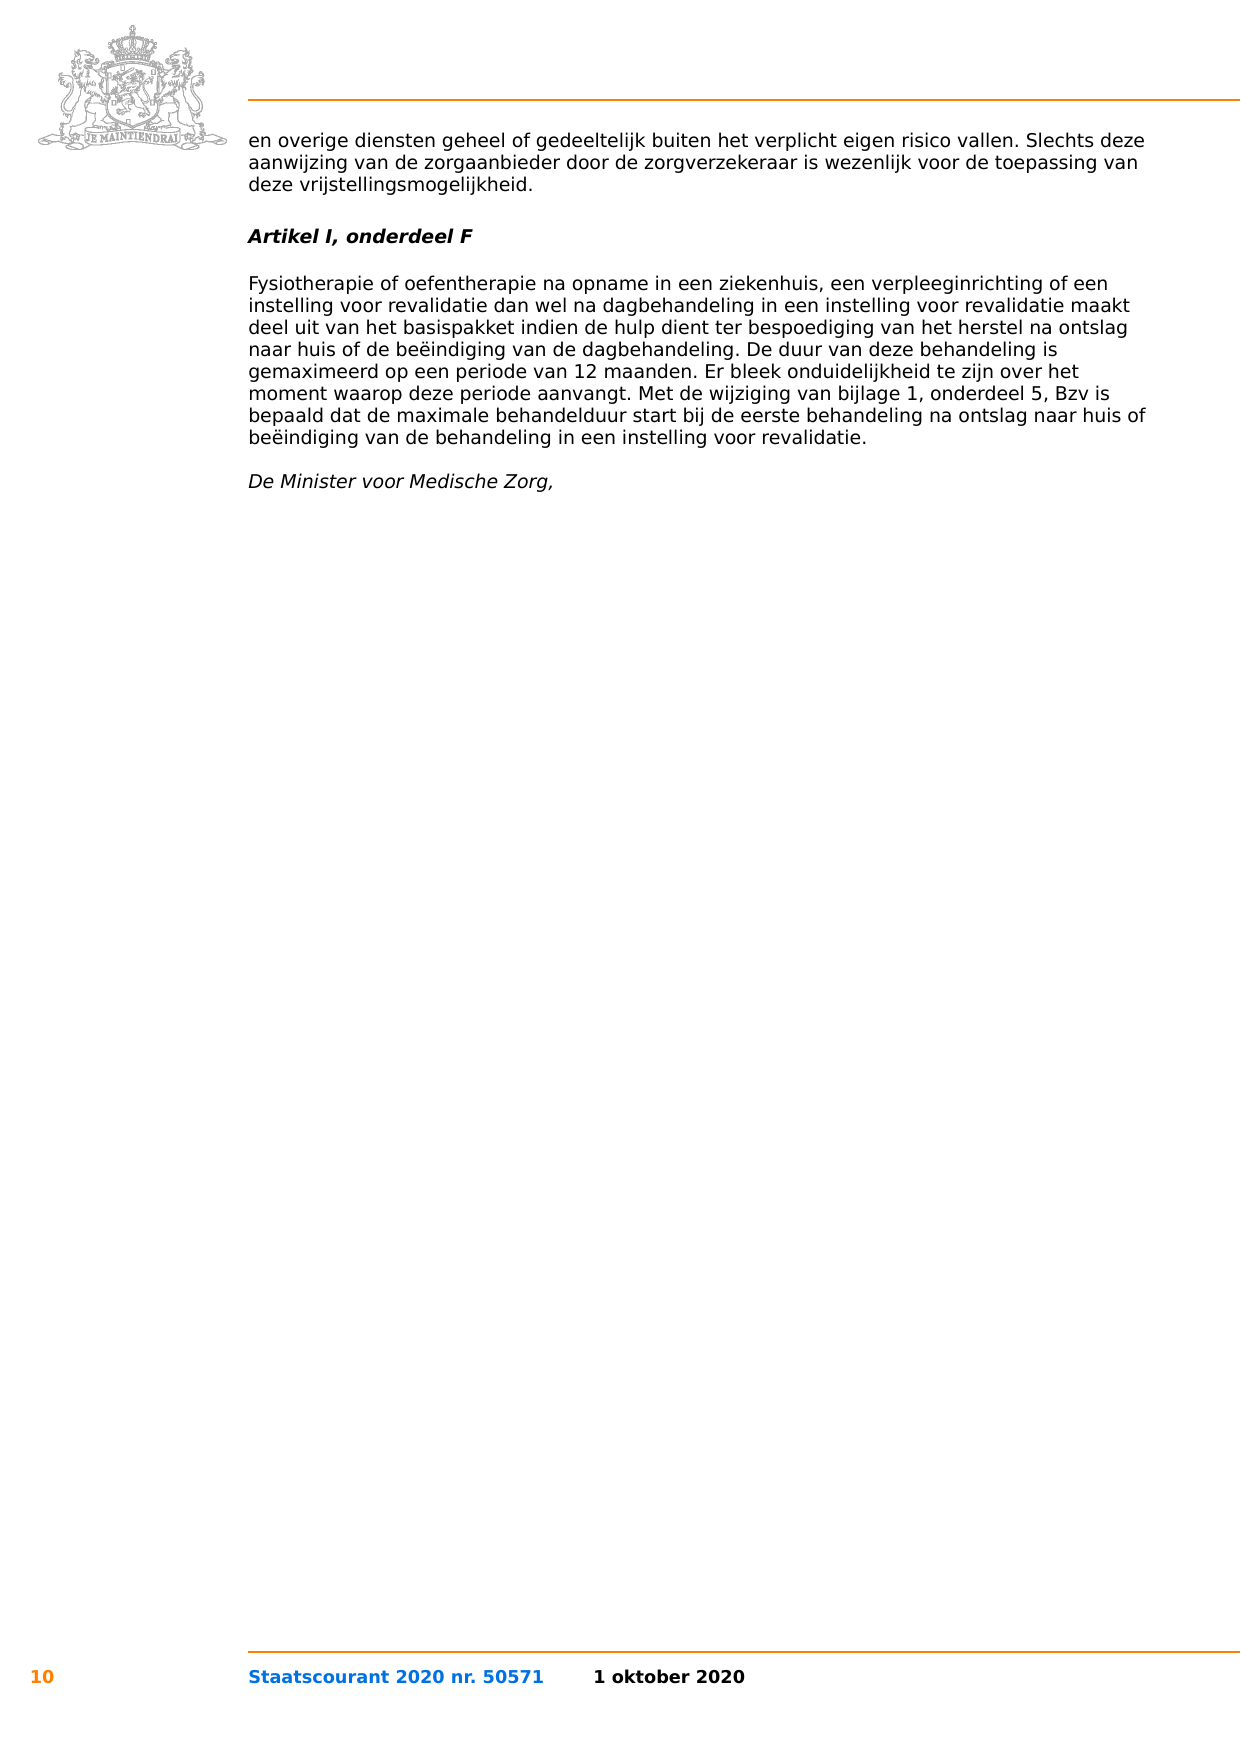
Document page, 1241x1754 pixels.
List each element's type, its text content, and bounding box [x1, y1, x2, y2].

subtitle Artikel I, onderdeel F [248, 226, 1163, 248]
picture [38, 25, 227, 150]
text Fysiotherapie of oefentherapie na opname in een ziekenhuis, een verpleeginrichting of een instelling voor revalidatie dan wel na dagbehandeling in een instelling voor revalidatie maakt deel uit van het basispakket indien de hulp dient ter bespoediging van het herstel na ontslag naar huis of de beëindiging van de dagbehandeling. De duur van deze behandeling is gemaximeerd op een periode van 12 maanden. Er bleek onduidelijkheid te zijn over het moment waarop deze periode aanvangt. Met de wijziging van bijlage 1, onderdeel 5, Bzv is bepaald dat de maximale behandelduur start bij de eerste behandeling na ontslag naar huis of beëindiging van de behandeling in een instelling voor revalidatie. [248, 273, 1163, 449]
text De Minister voor Medische Zorg, [248, 471, 1163, 492]
text en overige diensten geheel of gedeeltelijk buiten het verplicht eigen risico vallen. Slechts deze aanwijzing van de zorgaanbieder door de zorgverzekeraar is wezenlijk voor de toepassing van deze vrijstellingsmogelijkheid. [248, 130, 1163, 196]
